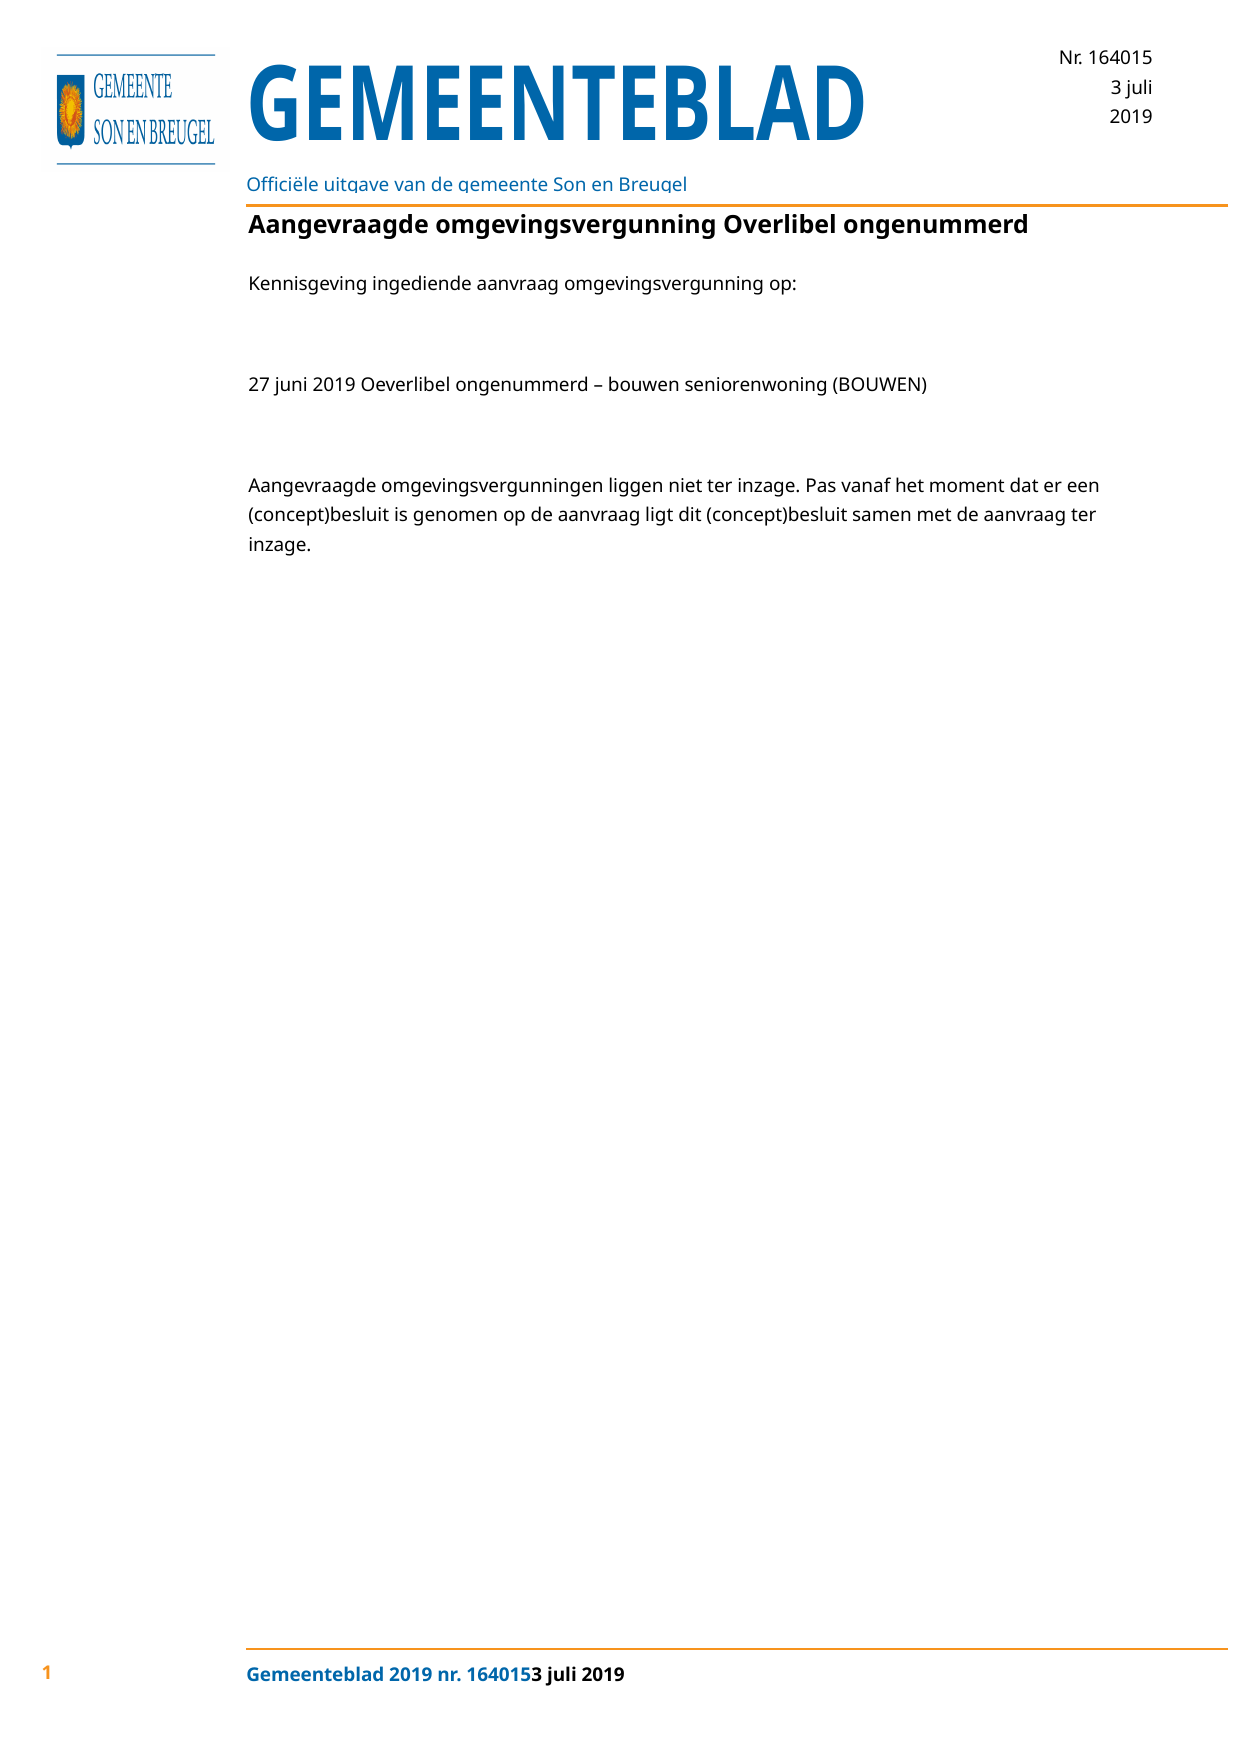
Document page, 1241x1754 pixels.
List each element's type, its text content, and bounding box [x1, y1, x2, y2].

text Aangevraagde omgevingsvergunningen liggen niet ter inzage. Pas vanaf het moment dat er een (concept)besluit is genomen op de aanvraag ligt dit (concept)besluit samen met de aanvraag ter inzage. [248, 472, 1152, 557]
picture [41, 47, 231, 172]
text Aangevraagde omgevingsvergunning Overlibel ongenummerd [248, 207, 1152, 241]
text 27 juni 2019 Oeverlibel ongenummerd – bouwen seniorenwoning (BOUWEN) [248, 371, 1152, 397]
text Kennisgeving ingediende aanvraag omgevingsvergunning op: [248, 270, 1152, 296]
